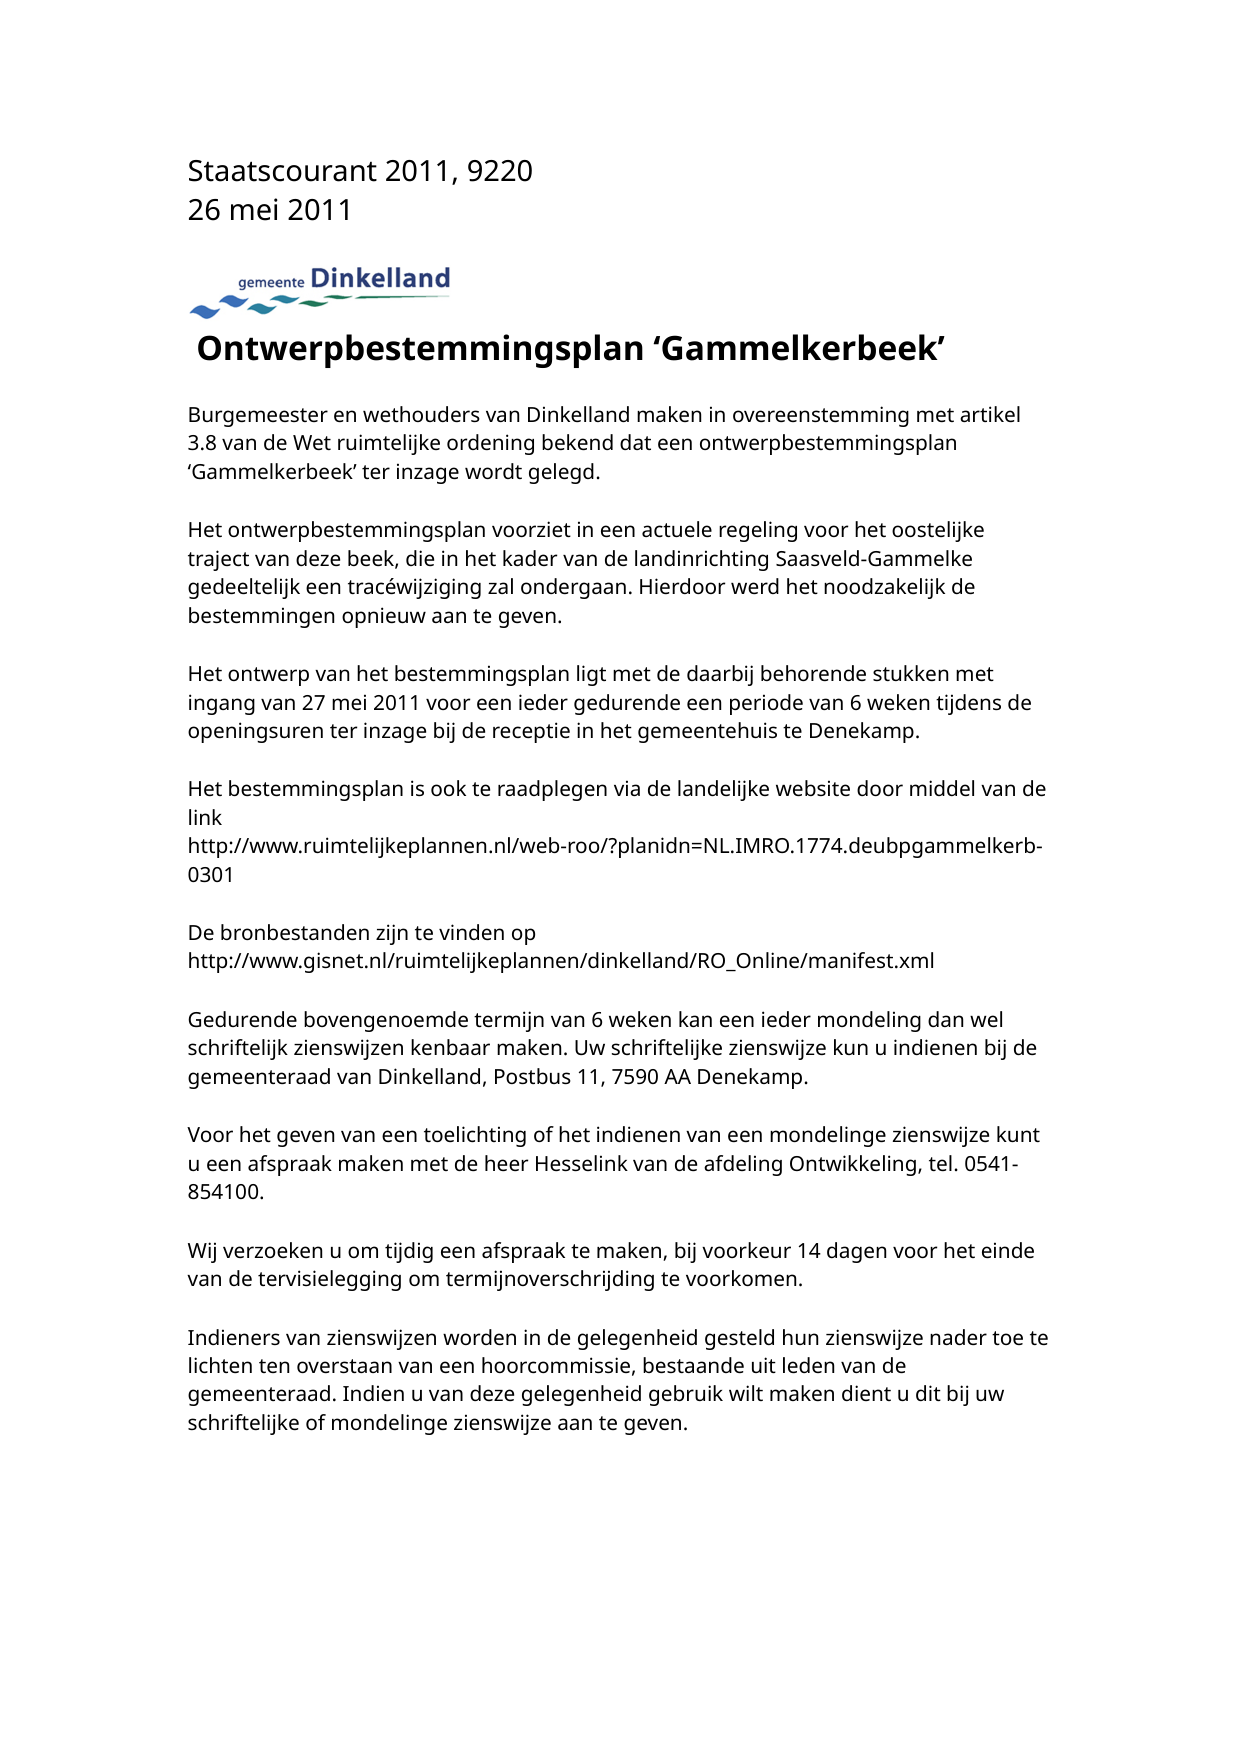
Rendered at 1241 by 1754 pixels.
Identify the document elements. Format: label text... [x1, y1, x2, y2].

text Burgemeester en wethouders van Dinkelland maken in overeenstemming met artikel 3.8 van de Wet ruimtelijke ordening bekend dat een ontwerpbestemmingsplan ‘Gammelkerbeek’ ter inzage wordt gelegd. [187, 400, 1053, 485]
text http://www.ruimtelijkeplannen.nl/web-roo/?planidn=NL.IMRO.1774.deubpgammelkerb-0301 [187, 831, 1053, 888]
text 26 mei 2011 [187, 190, 1053, 229]
text Indieners van zienswijzen worden in de gelegenheid gesteld hun zienswijze nader toe te lichten ten overstaan van een hoorcommissie, bestaande uit leden van de gemeenteraad. Indien u van deze gelegenheid gebruik wilt maken dient u dit bij uw schriftelijke of mondelinge zienswijze aan te geven. [187, 1323, 1053, 1436]
text De bronbestanden zijn te vinden op http://www.gisnet.nl/ruimtelijkeplannen/dinkelland/RO_Online/manifest.xml [187, 918, 1053, 975]
subtitle Ontwerpbestemmingsplan ‘Gammelkerbeek’ [187, 271, 1053, 370]
picture [187, 258, 454, 325]
text Wij verzoeken u om tijdig een afspraak te maken, bij voorkeur 14 dagen voor het einde van de tervisielegging om termijnoverschrijding te voorkomen. [187, 1236, 1053, 1293]
text Staatscourant 2011, 9220 [187, 150, 1053, 190]
text Gedurende bovengenoemde termijn van 6 weken kan een ieder mondeling dan wel schriftelijk zienswijzen kenbaar maken. Uw schriftelijke zienswijze kun u indienen bij de gemeenteraad van Dinkelland, Postbus 11, 7590 AA Denekamp. [187, 1005, 1053, 1090]
text Het ontwerp van het bestemmingsplan ligt met de daarbij behorende stukken met ingang van 27 mei 2011 voor een ieder gedurende een periode van 6 weken tijdens de openingsuren ter inzage bij de receptie in het gemeentehuis te Denekamp. [187, 659, 1053, 744]
text Het bestemmingsplan is ook te raadplegen via de landelijke website door middel van de link [187, 774, 1053, 831]
text Voor het geven van een toelichting of het indienen van een mondelinge zienswijze kunt u een afspraak maken met de heer Hesselink van de afdeling Ontwikkeling, tel. 0541-854100. [187, 1120, 1053, 1206]
text Het ontwerpbestemmingsplan voorziet in een actuele regeling voor het oostelijke traject van deze beek, die in het kader van de landinrichting Saasveld-Gammelke gedeeltelijk een tracéwijziging zal ondergaan. Hierdoor werd het noodzakelijk de bestemmingen opnieuw aan te geven. [187, 515, 1053, 629]
